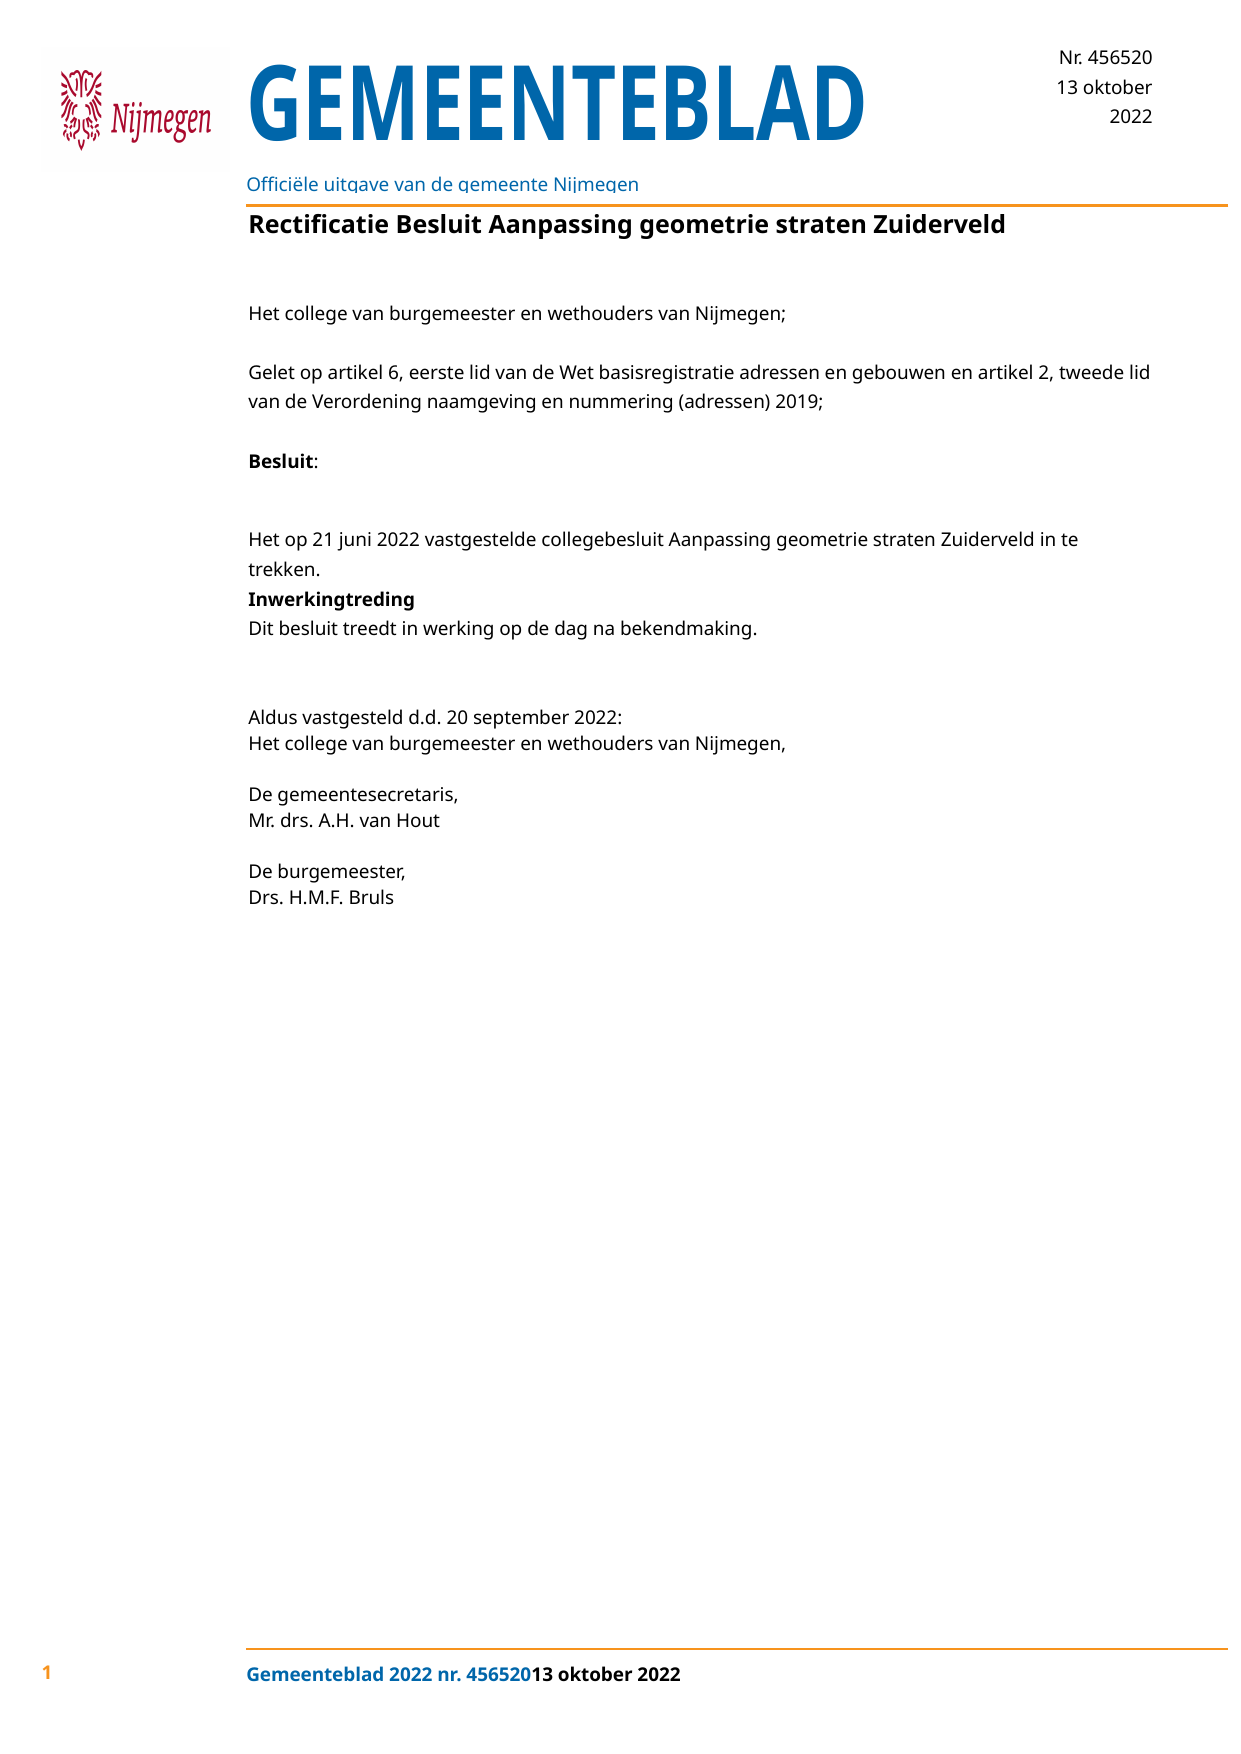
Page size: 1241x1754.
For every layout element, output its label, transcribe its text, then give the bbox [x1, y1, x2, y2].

text De burgemeester, [248, 858, 1152, 884]
picture [41, 47, 231, 172]
text Het college van burgemeester en wethouders van Nijmegen; [248, 300, 1152, 326]
text Dit besluit treedt in werking op de dag na bekendmaking. [248, 615, 1152, 641]
text Het college van burgemeester en wethouders van Nijmegen, [248, 730, 1152, 756]
text Drs. H.M.F. Bruls [248, 884, 1152, 910]
text Inwerkingtreding [248, 586, 1152, 612]
text De gemeentesecretaris, [248, 781, 1152, 807]
text Besluit: [248, 448, 1152, 473]
text Gelet op artikel 6, eerste lid van de Wet basisregistratie adressen en gebouwen en artikel 2, tweede lid van de Verordening naamgeving en nummering (adressen) 2019; [248, 359, 1152, 414]
text Rectificatie Besluit Aanpassing geometrie straten Zuiderveld [248, 207, 1152, 241]
text Aldus vastgesteld d.d. 20 september 2022: [248, 704, 1152, 730]
text Het op 21 juni 2022 vastgestelde collegebesluit Aanpassing geometrie straten Zuiderveld in te trekken. [248, 527, 1152, 582]
text Mr. drs. A.H. van Hout [248, 807, 1152, 833]
